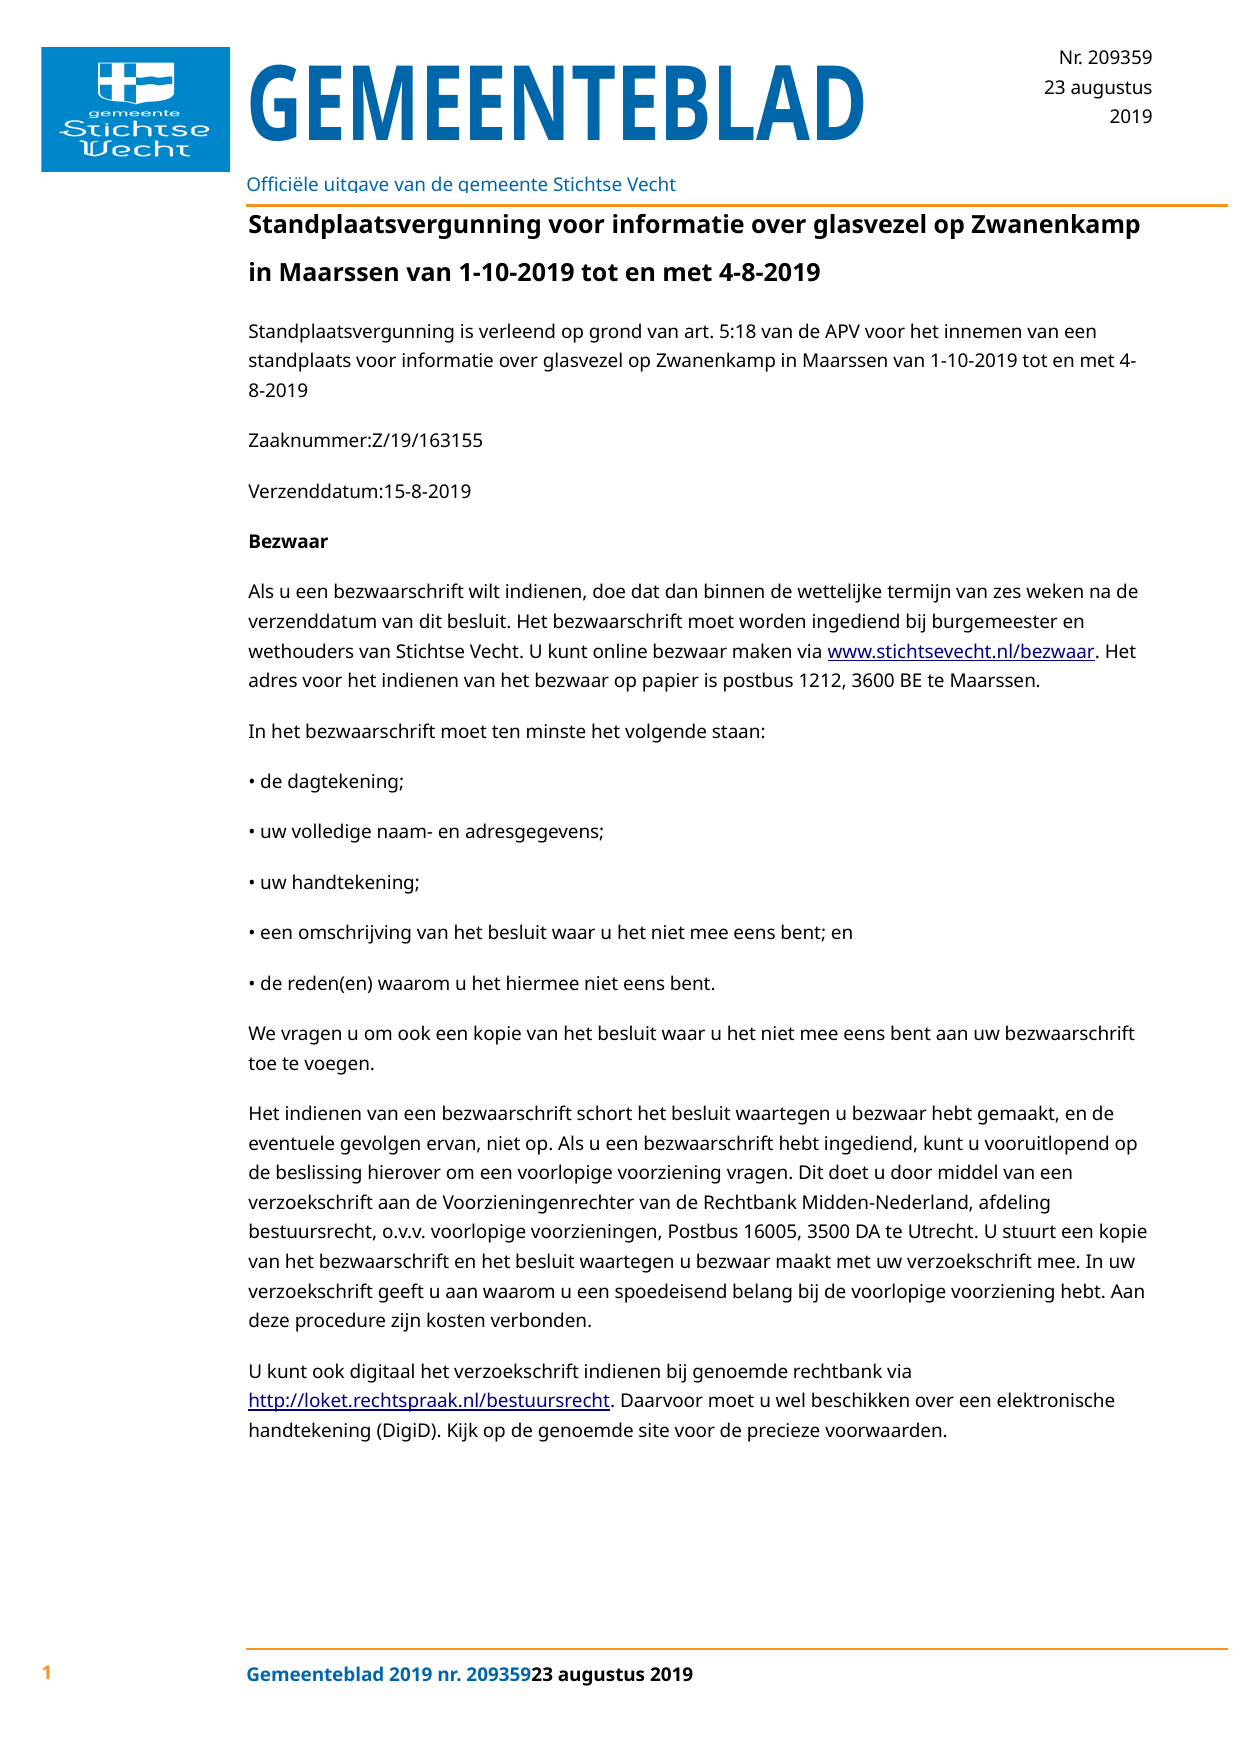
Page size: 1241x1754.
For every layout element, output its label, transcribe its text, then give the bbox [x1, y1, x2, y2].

text Als u een bezwaarschrift wilt indienen, doe dat dan binnen de wettelijke termijn van zes weken na de verzenddatum van dit besluit. Het bezwaarschrift moet worden ingediend bij burgemeester en wethouders van Stichtse Vecht. U kunt online bezwaar maken via www.stichtsevecht.nl/bezwaar. Het adres voor het indienen van het bezwaar op papier is postbus 1212, 3600 BE te Maarssen. [248, 579, 1152, 693]
picture [137, 63, 174, 103]
text • uw volledige naam- en adresgegevens; [248, 819, 1152, 844]
text In het bezwaarschrift moet ten minste het volgende staan: [248, 718, 1152, 744]
text We vragen u om ook een kopie van het besluit waar u het niet mee eens bent aan uw bezwaarschrift toe te voegen. [248, 1020, 1152, 1076]
text • de reden(en) waarom u het hiermee niet eens bent. [248, 970, 1152, 996]
text Standplaatsvergunning voor informatie over glasvezel op Zwanenkamp in Maarssen van 1-10-2019 tot en met 4-8-2019 [248, 207, 1152, 288]
text Bezwaar [248, 528, 1152, 554]
text Zaaknummer:Z/19/163155 [248, 427, 1152, 453]
text U kunt ook digitaal het verzoekschrift indienen bij genoemde rechtbank via http://loket.rechtspraak.nl/bestuursrecht. Daarvoor moet u wel beschikken over een elektronische handtekening (DigiD). Kijk op de genoemde site voor de precieze voorwaarden. [248, 1358, 1152, 1443]
text Verzenddatum:15-8-2019 [248, 478, 1152, 504]
text • een omschrijving van het besluit waar u het niet mee eens bent; en [248, 919, 1152, 945]
text • de dagtekening; [248, 768, 1152, 794]
picture [99, 63, 135, 101]
text Het indienen van een bezwaarschrift schort het besluit waartegen u bezwaar hebt gemaakt, en de eventuele gevolgen ervan, niet op. Als u een bezwaarschrift hebt ingediend, kunt u vooruitlopend op de beslissing hierover om een voorlopige voorziening vragen. Dit doet u door middel van een verzoekschrift aan de Voorzieningenrechter van de Rechtbank Midden-Nederland, afdeling bestuursrecht, o.v.v. voorlopige voorzieningen, Postbus 16005, 3500 DA te Utrecht. U stuurt een kopie van het bezwaarschrift en het besluit waartegen u bezwaar maakt met uw verzoekschrift mee. In uw verzoekschrift geeft u aan waarom u een spoedeisend belang bij de voorlopige voorziening hebt. Aan deze procedure zijn kosten verbonden. [248, 1100, 1152, 1333]
text Standplaatsvergunning is verleend op grond van art. 5:18 van de APV voor het innemen van een standplaats voor informatie over glasvezel op Zwanenkamp in Maarssen van 1-10-2019 tot en met 4-8-2019 [248, 318, 1152, 403]
text • uw handtekening; [248, 869, 1152, 895]
